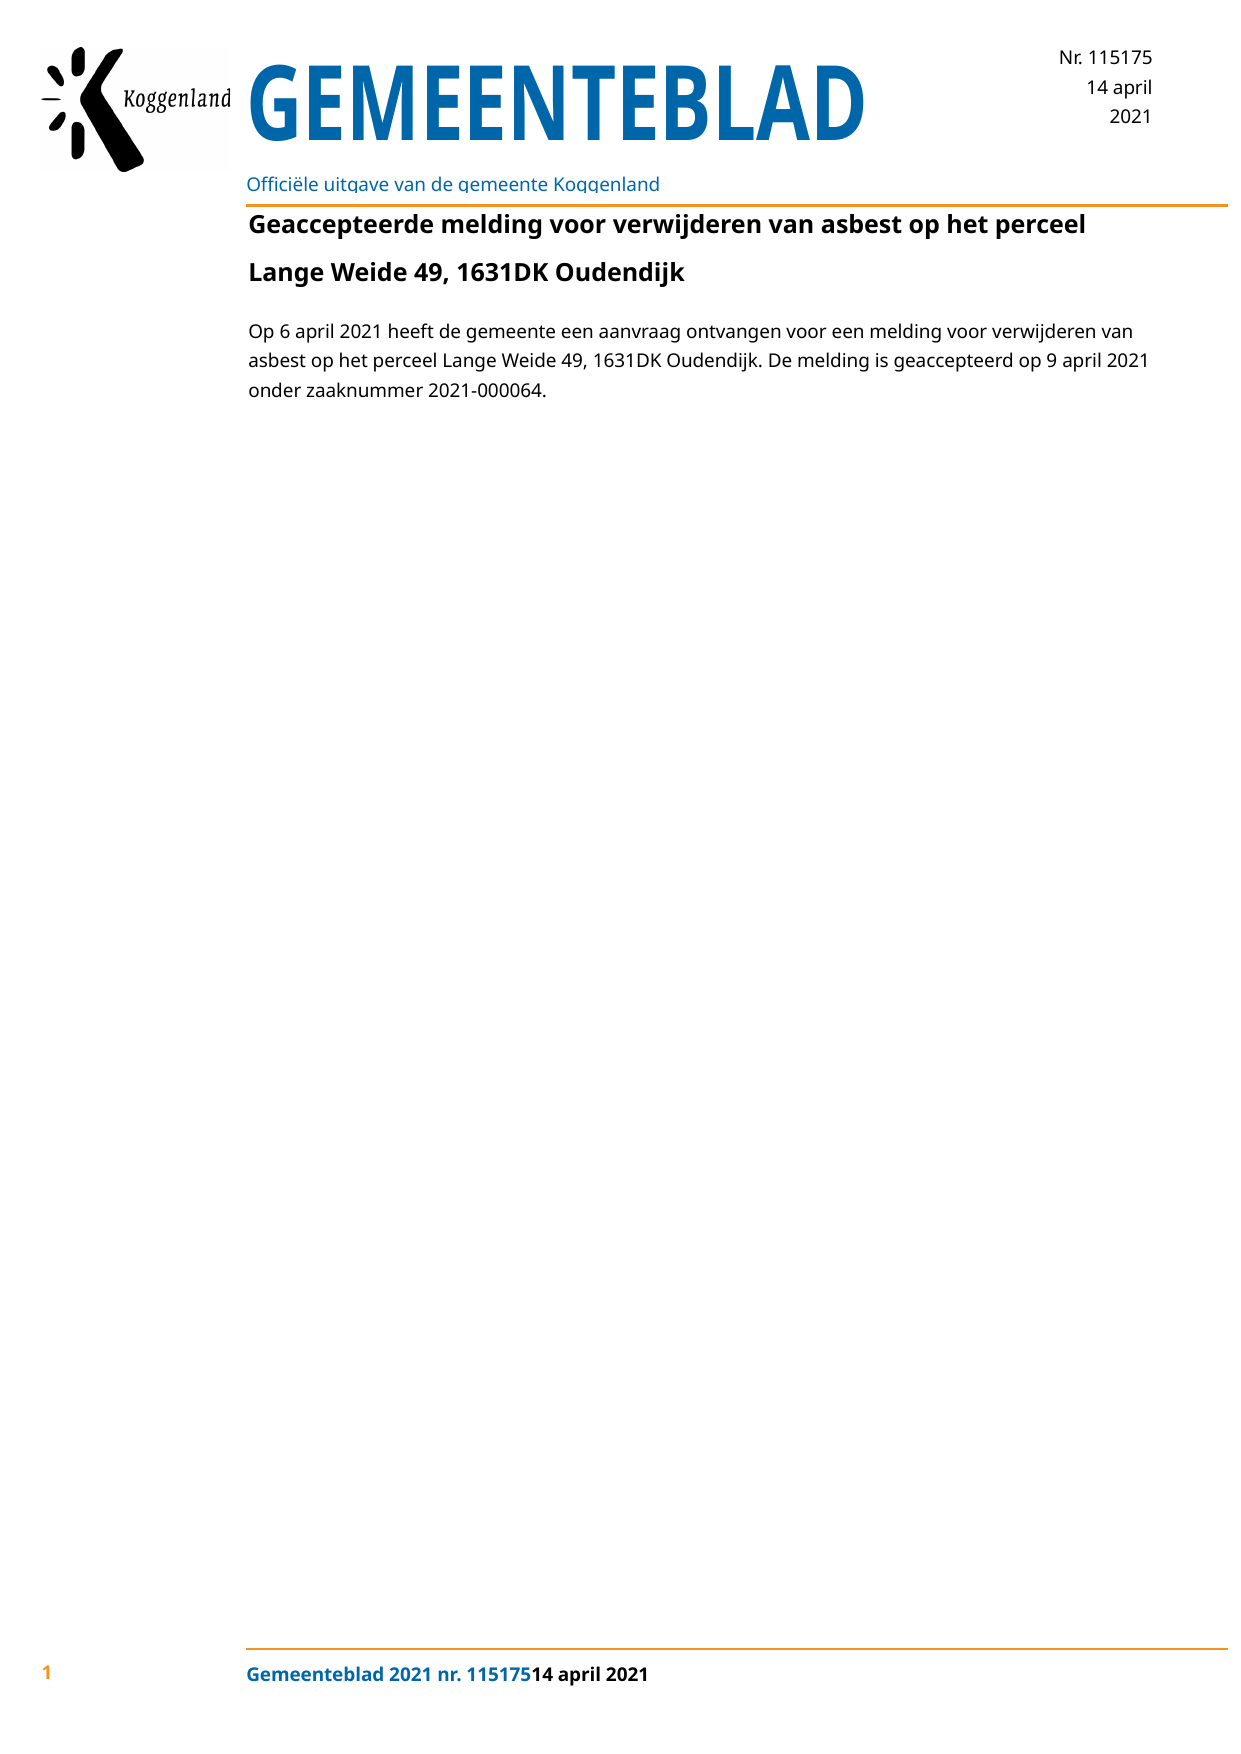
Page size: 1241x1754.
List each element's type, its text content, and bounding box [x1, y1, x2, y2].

text Op 6 april 2021 heeft de gemeente een aanvraag ontvangen voor een melding voor verwijderen van asbest op het perceel Lange Weide 49, 1631DK Oudendijk. De melding is geaccepteerd op 9 april 2021 onder zaaknummer 2021-000064. [248, 318, 1152, 403]
picture [41, 47, 231, 172]
text Geaccepteerde melding voor verwijderen van asbest op het perceel Lange Weide 49, 1631DK Oudendijk [248, 207, 1152, 288]
